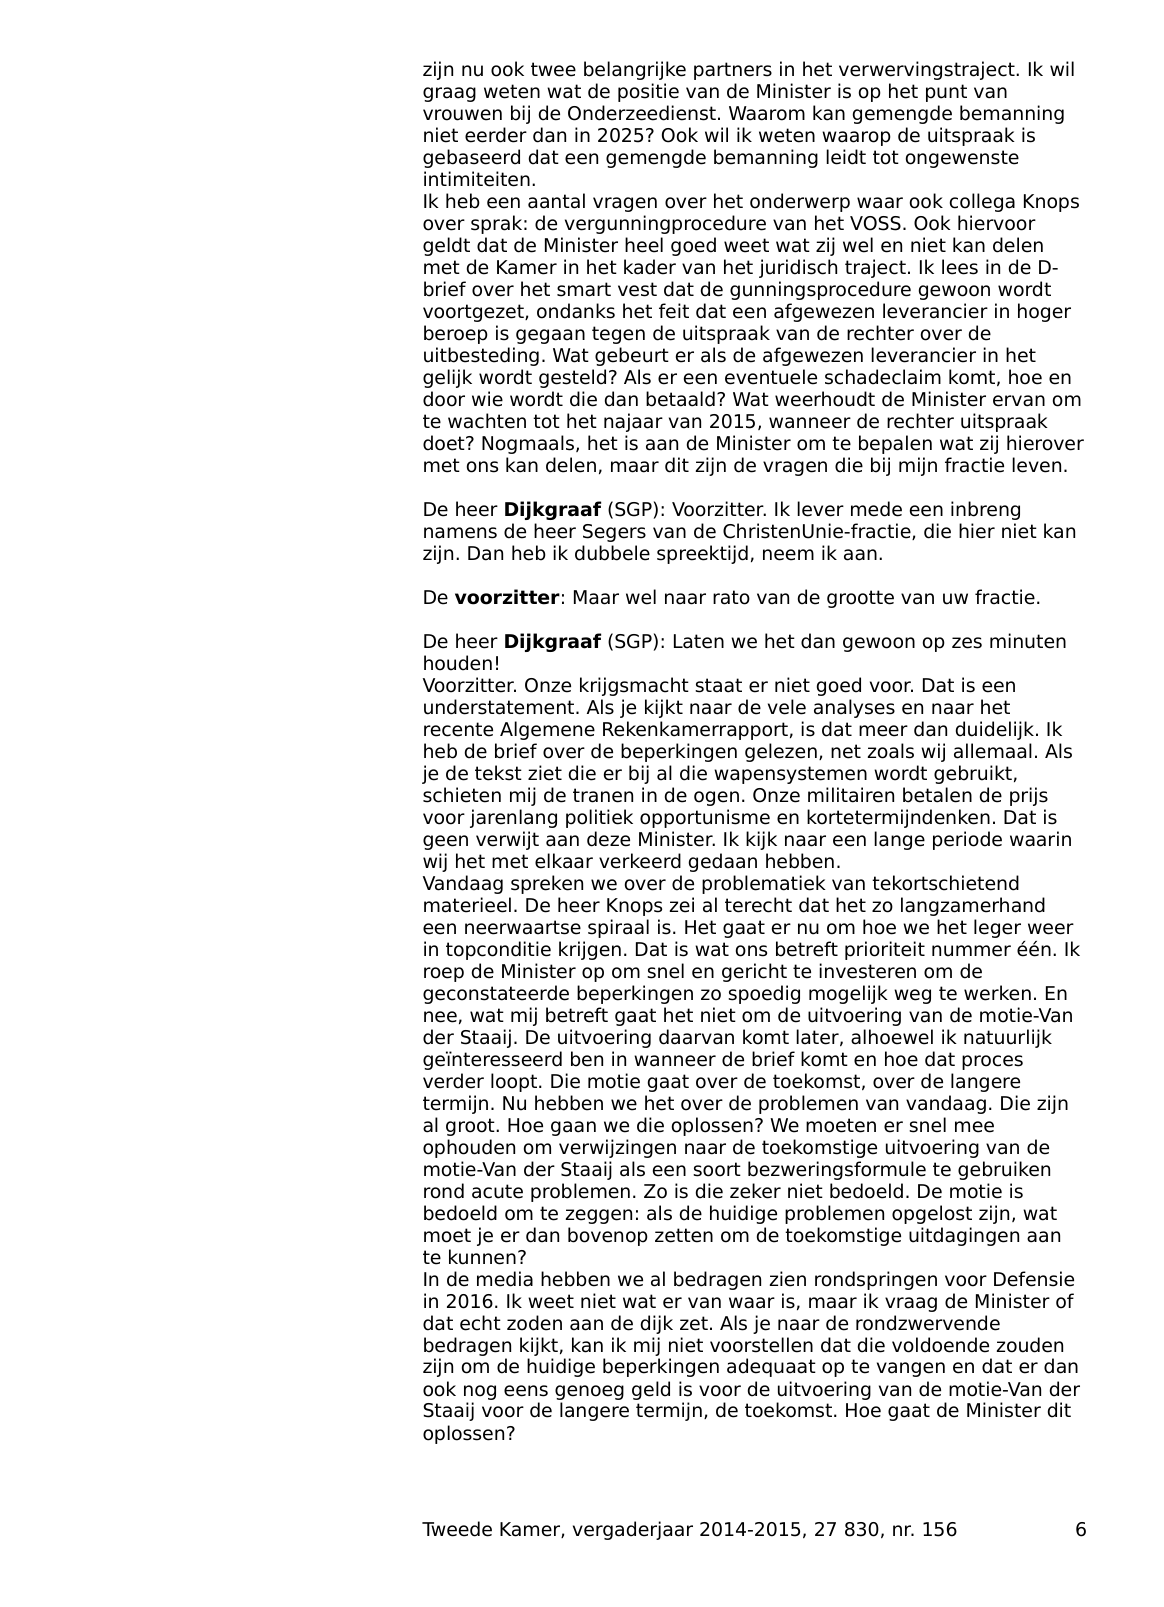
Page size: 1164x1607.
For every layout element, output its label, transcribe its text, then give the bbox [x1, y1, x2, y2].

text De voorzitter: Maar wel naar rato van de grootte van uw fractie. [422, 587, 1087, 609]
text Vandaag spreken we over de problematiek van tekortschietend materieel. De heer Knops zei al terecht dat het zo langzamerhand een neerwaartse spiraal is. Het gaat er nu om hoe we het leger weer in topconditie krijgen. Dat is wat ons betreft prioriteit nummer één. Ik roep de Minister op om snel en gericht te investeren om de geconstateerde beperkingen zo spoedig mogelijk weg te werken. En nee, wat mij betreft gaat het niet om de uitvoering van de motie-Van der Staaij. De uitvoering daarvan komt later, alhoewel ik natuurlijk geïnteresseerd ben in wanneer de brief komt en hoe dat proces verder loopt. Die motie gaat over de toekomst, over de langere termijn. Nu hebben we het over de problemen van vandaag. Die zijn al groot. Hoe gaan we die oplossen? We moeten er snel mee ophouden om verwijzingen naar de toekomstige uitvoering van de motie-Van der Staaij als een soort bezweringsformule te gebruiken rond acute problemen. Zo is die zeker niet bedoeld. De motie is bedoeld om te zeggen: als de huidige problemen opgelost zijn, wat moet je er dan bovenop zetten om de toekomstige uitdagingen aan te kunnen? [422, 873, 1087, 1268]
text Ik heb een aantal vragen over het onderwerp waar ook collega Knops over sprak: de vergunningprocedure van het VOSS. Ook hiervoor geldt dat de Minister heel goed weet wat zij wel en niet kan delen met de Kamer in het kader van het juridisch traject. Ik lees in de D-brief over het smart vest dat de gunningsprocedure gewoon wordt voortgezet, ondanks het feit dat een afgewezen leverancier in hoger beroep is gegaan tegen de uitspraak van de rechter over de uitbesteding. Wat gebeurt er als de afgewezen leverancier in het gelijk wordt gesteld? Als er een eventuele schadeclaim komt, hoe en door wie wordt die dan betaald? Wat weerhoudt de Minister ervan om te wachten tot het najaar van 2015, wanneer de rechter uitspraak doet? Nogmaals, het is aan de Minister om te bepalen wat zij hierover met ons kan delen, maar dit zijn de vragen die bij mijn fractie leven. [422, 191, 1087, 477]
text In de media hebben we al bedragen zien rondspringen voor Defensie in 2016. Ik weet niet wat er van waar is, maar ik vraag de Minister of dat echt zoden aan de dijk zet. Als je naar de rondzwervende bedragen kijkt, kan ik mij niet voorstellen dat die voldoende zouden zijn om de huidige beperkingen adequaat op te vangen en dat er dan ook nog eens genoeg geld is voor de uitvoering van de motie-Van der Staaij voor de langere termijn, de toekomst. Hoe gaat de Minister dit oplossen? [422, 1268, 1087, 1444]
text De heer Dijkgraaf (SGP): Laten we het dan gewoon op zes minuten houden! [422, 631, 1087, 675]
text zijn nu ook twee belangrijke partners in het verwervingstraject. Ik wil graag weten wat de positie van de Minister is op het punt van vrouwen bij de Onderzeedienst. Waarom kan gemengde bemanning niet eerder dan in 2025? Ook wil ik weten waarop de uitspraak is gebaseerd dat een gemengde bemanning leidt tot ongewenste intimiteiten. [422, 59, 1087, 191]
text De heer Dijkgraaf (SGP): Voorzitter. Ik lever mede een inbreng namens de heer Segers van de ChristenUnie-fractie, die hier niet kan zijn. Dan heb ik dubbele spreektijd, neem ik aan. [422, 499, 1087, 565]
text Voorzitter. Onze krijgsmacht staat er niet goed voor. Dat is een understatement. Als je kijkt naar de vele analyses en naar het recente Algemene Rekenkamerrapport, is dat meer dan duidelijk. Ik heb de brief over de beperkingen gelezen, net zoals wij allemaal. Als je de tekst ziet die er bij al die wapensystemen wordt gebruikt, schieten mij de tranen in de ogen. Onze militairen betalen de prijs voor jarenlang politiek opportunisme en kortetermijndenken. Dat is geen verwijt aan deze Minister. Ik kijk naar een lange periode waarin wij het met elkaar verkeerd gedaan hebben. [422, 675, 1087, 873]
